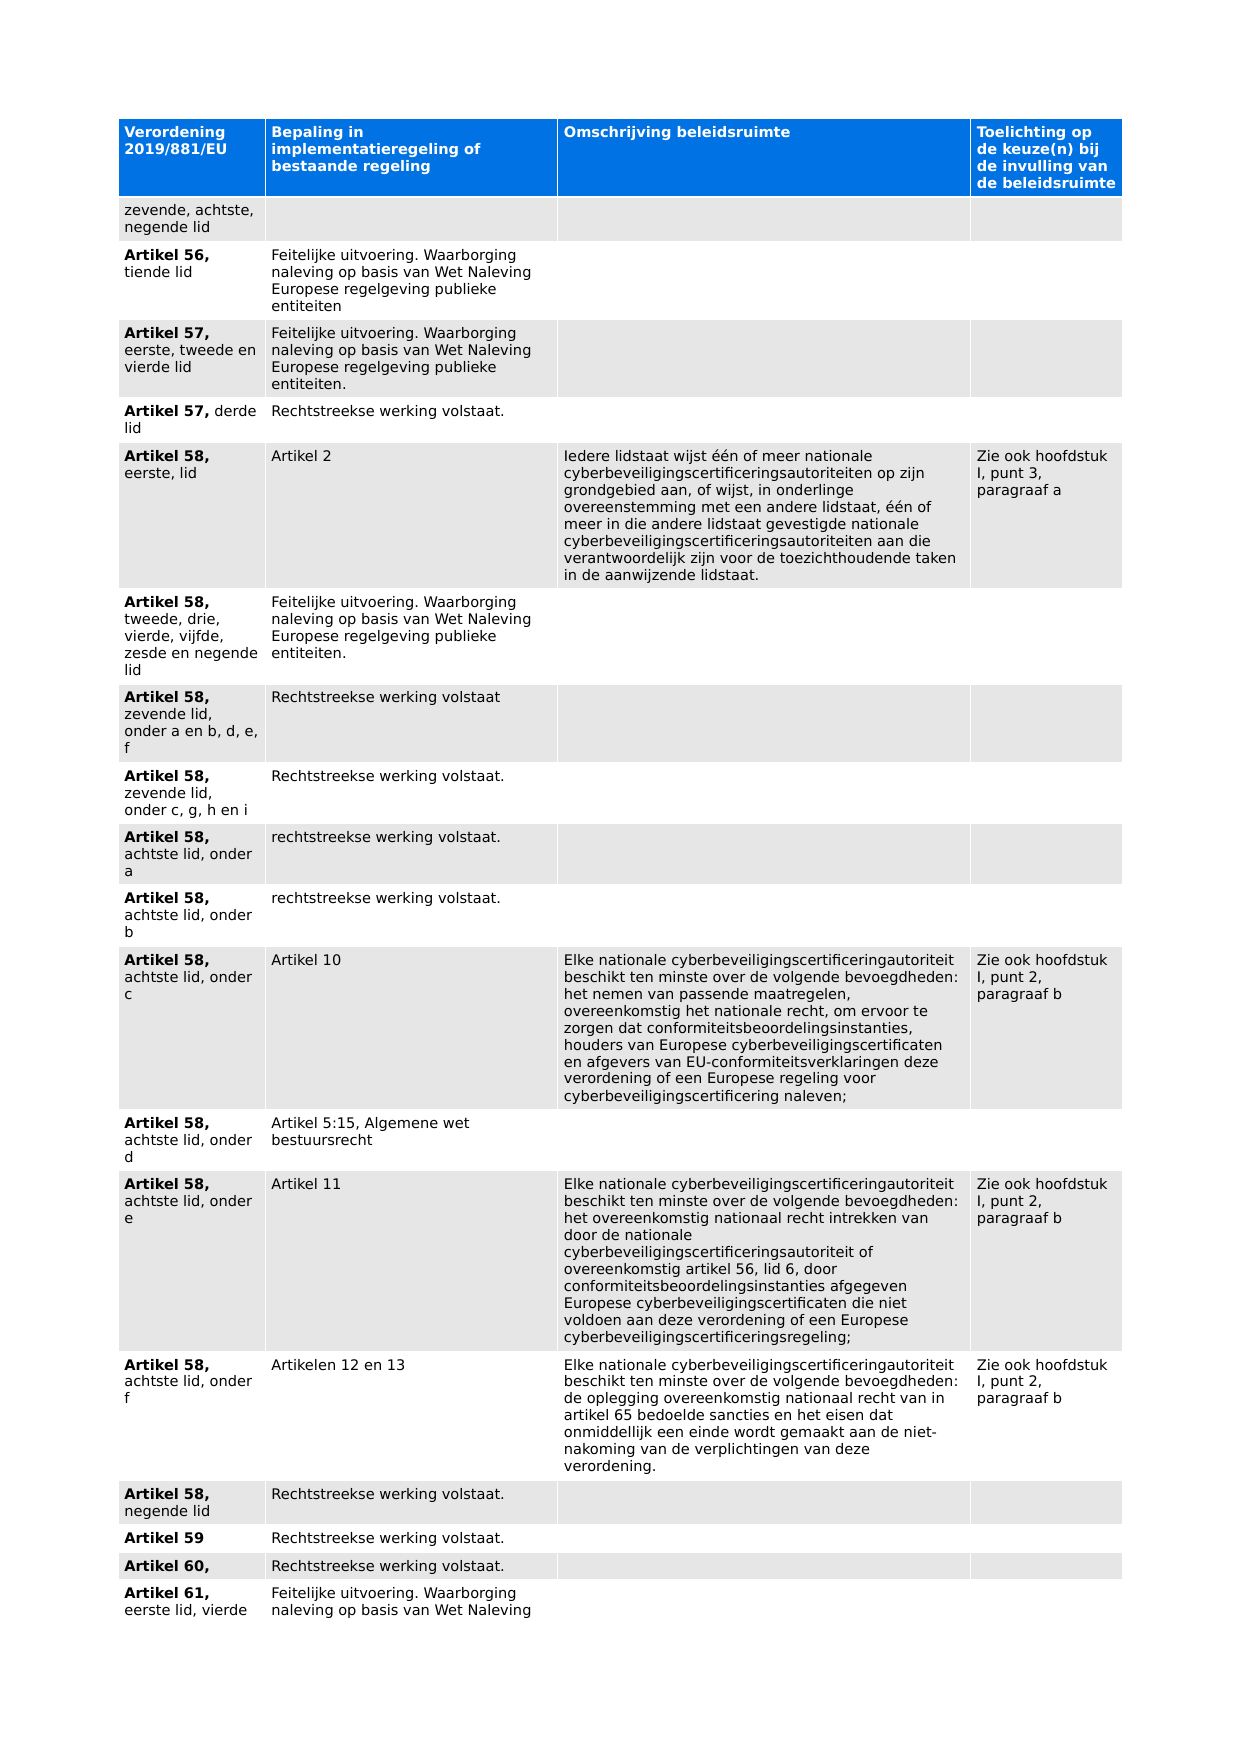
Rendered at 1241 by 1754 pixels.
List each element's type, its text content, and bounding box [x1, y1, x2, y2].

table_cell Zie ook hoofdstuk I, punt 2, paragraaf b [971, 1171, 1122, 1351]
table_cell Artikel 58, achtste lid, onder b [119, 886, 265, 946]
table_cell [558, 1525, 970, 1552]
table_cell Artikel 61, eerste lid, vierde [119, 1580, 265, 1623]
table_cell [971, 320, 1122, 397]
table_cell [558, 1553, 970, 1579]
table_cell Artikel 57, derde lid [119, 399, 265, 442]
table_cell rechtstreekse werking volstaat. [266, 886, 557, 946]
table_cell Artikel 58, achtste lid, onder e [119, 1171, 265, 1351]
table_cell Artikel 58, tweede, drie, vierde, vijfde, zesde en negende lid [119, 589, 265, 683]
table_cell [971, 886, 1122, 946]
table_cell Artikel 58, zevende lid, onder c, g, h en i [119, 763, 265, 823]
table_header Toelichting op de keuze(n) bij de invulling van de beleidsruimte [971, 119, 1122, 196]
table_cell Feitelijke uitvoering. Waarborging naleving op basis van Wet Naleving Europese regelgeving publieke entiteiten. [266, 320, 557, 397]
table_cell Feitelijke uitvoering. Waarborging naleving op basis van Wet Naleving Europese regelgeving publieke entiteiten. [266, 589, 557, 683]
table_cell Artikel 11 [266, 1171, 557, 1351]
table_cell Artikel 2 [266, 443, 557, 588]
table_cell Zie ook hoofdstuk I, punt 2, paragraaf b [971, 1352, 1122, 1480]
table_cell Artikel 56, tiende lid [119, 242, 265, 319]
table_cell rechtstreekse werking volstaat. [266, 824, 557, 884]
table_cell [558, 763, 970, 823]
table_cell [558, 198, 970, 241]
table_cell Artikel 5:15, Algemene wet bestuursrecht [266, 1110, 557, 1170]
table_cell Rechtstreekse werking volstaat. [266, 1525, 557, 1552]
table_cell Artikel 10 [266, 947, 557, 1109]
table_cell Iedere lidstaat wijst één of meer nationale cyberbeveiligingscertificeringsautoriteiten op zijn grondgebied aan, of wijst, in onderlinge overeenstemming met een andere lidstaat, één of meer in die andere lidstaat gevestigde nationale cyberbeveiligingscertificeringsautoriteiten aan die verantwoordelijk zijn voor de toezichthoudende taken in de aanwijzende lidstaat. [558, 443, 970, 588]
table_cell Artikel 59 [119, 1525, 265, 1552]
table_cell Artikelen 12 en 13 [266, 1352, 557, 1480]
table_cell Artikel 58, achtste lid, onder f [119, 1352, 265, 1480]
table_cell Rechtstreekse werking volstaat [266, 685, 557, 762]
table_cell Artikel 58, achtste lid, onder a [119, 824, 265, 884]
table_cell [558, 824, 970, 884]
table_cell [558, 1481, 970, 1524]
table_cell [971, 198, 1122, 241]
table_cell [266, 198, 557, 241]
table_cell Artikel 60, [119, 1553, 265, 1579]
table_cell Rechtstreekse werking volstaat. [266, 1553, 557, 1579]
table_cell Artikel 58, zevende lid, onder a en b, d, e, f [119, 685, 265, 762]
table_cell [558, 1580, 970, 1623]
table_cell [558, 399, 970, 442]
table_cell [971, 824, 1122, 884]
table_cell Feitelijke uitvoering. Waarborging naleving op basis van Wet Naleving [266, 1580, 557, 1623]
table_header Omschrijving beleidsruimte [558, 119, 970, 196]
table_header Verordening 2019/881/EU [119, 119, 265, 196]
table_cell Artikel 58, eerste, lid [119, 443, 265, 588]
table_cell [971, 763, 1122, 823]
table_cell [558, 589, 970, 683]
table_cell Rechtstreekse werking volstaat. [266, 399, 557, 442]
table_cell [558, 685, 970, 762]
table_cell Feitelijke uitvoering. Waarborging naleving op basis van Wet Naleving Europese regelgeving publieke entiteiten [266, 242, 557, 319]
table_cell [971, 1525, 1122, 1552]
table_cell Artikel 57, eerste, tweede en vierde lid [119, 320, 265, 397]
table_cell [558, 242, 970, 319]
table_cell Zie ook hoofdstuk I, punt 3, paragraaf a [971, 443, 1122, 588]
table_cell [971, 589, 1122, 683]
table_cell [971, 242, 1122, 319]
table_cell zevende, achtste, negende lid [119, 198, 265, 241]
table_cell [971, 685, 1122, 762]
table_header Bepaling in implementatieregeling of bestaande regeling [266, 119, 557, 196]
table_cell [558, 1110, 970, 1170]
table_cell Artikel 58, achtste lid, onder d [119, 1110, 265, 1170]
table_cell [558, 320, 970, 397]
table_cell Rechtstreekse werking volstaat. [266, 763, 557, 823]
table_cell [558, 886, 970, 946]
table_cell Elke nationale cyberbeveiligingscertificeringautoriteit beschikt ten minste over de volgende bevoegdheden: het overeenkomstig nationaal recht intrekken van door de nationale cyberbeveiligingscertificeringsautoriteit of overeenkomstig artikel 56, lid 6, door conformiteitsbeoordelingsinstanties afgegeven Europese cyberbeveiligingscertificaten die niet voldoen aan deze verordening of een Europese cyberbeveiligingscertificeringsregeling; [558, 1171, 970, 1351]
table_cell [971, 1110, 1122, 1170]
table_cell Elke nationale cyberbeveiligingscertificeringautoriteit beschikt ten minste over de volgende bevoegdheden: het nemen van passende maatregelen, overeenkomstig het nationale recht, om ervoor te zorgen dat conformiteitsbeoordelingsinstanties, houders van Europese cyberbeveiligingscertificaten en afgevers van EU-conformiteitsverklaringen deze verordening of een Europese regeling voor cyberbeveiligingscertificering naleven; [558, 947, 970, 1109]
table_cell Zie ook hoofdstuk I, punt 2, paragraaf b [971, 947, 1122, 1109]
table_cell Artikel 58, negende lid [119, 1481, 265, 1524]
table_cell Rechtstreekse werking volstaat. [266, 1481, 557, 1524]
table_cell Artikel 58, achtste lid, onder c [119, 947, 265, 1109]
table_cell [971, 1553, 1122, 1579]
table_cell [971, 399, 1122, 442]
table_cell [971, 1481, 1122, 1524]
table_cell [971, 1580, 1122, 1623]
table_cell Elke nationale cyberbeveiligingscertificeringautoriteit beschikt ten minste over de volgende bevoegdheden: de oplegging overeenkomstig nationaal recht van in artikel 65 bedoelde sancties en het eisen dat onmiddellijk een einde wordt gemaakt aan de niet-nakoming van de verplichtingen van deze verordening. [558, 1352, 970, 1480]
